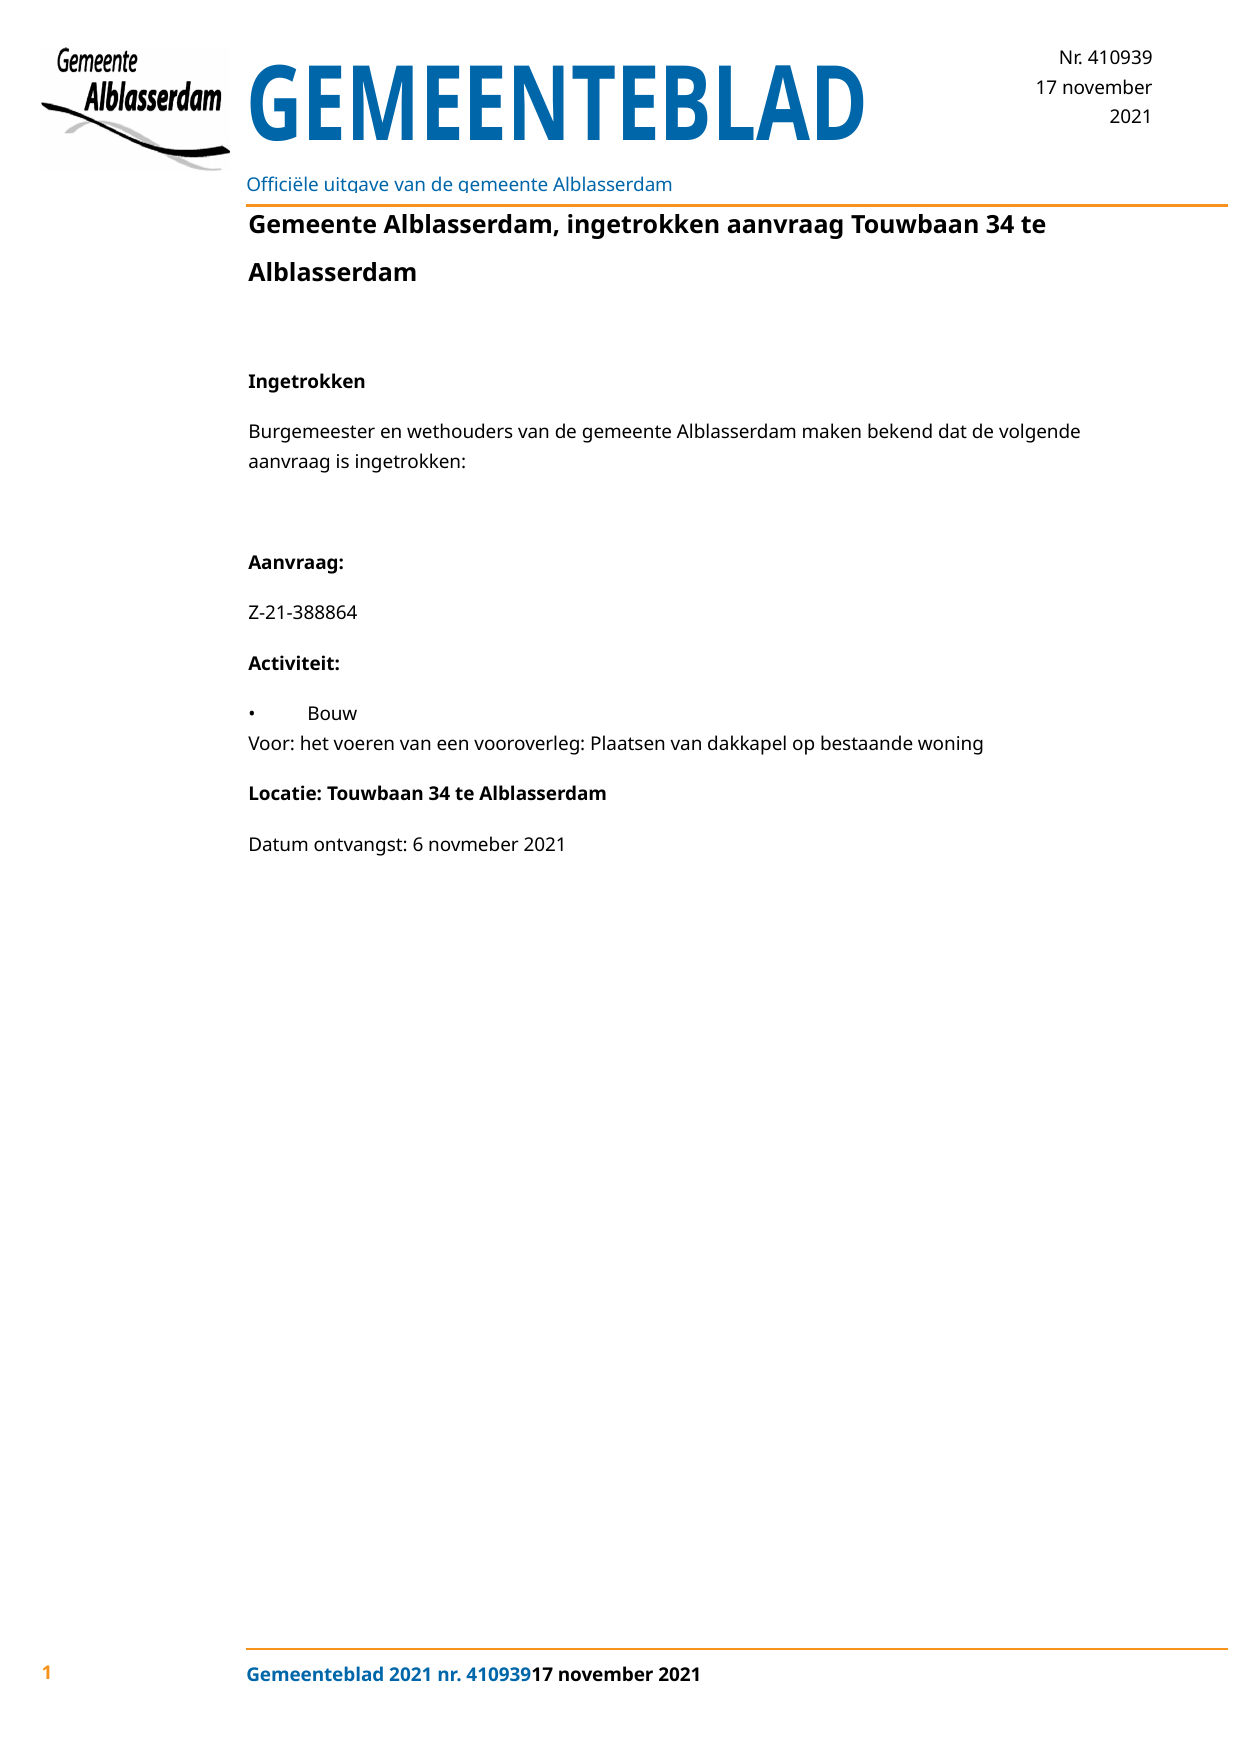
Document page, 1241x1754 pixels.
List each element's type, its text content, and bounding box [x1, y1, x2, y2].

text Datum ontvangst: 6 novmeber 2021 [248, 831, 1152, 857]
list Bouw [248, 700, 1152, 726]
text Locatie: Touwbaan 34 te Alblasserdam [248, 780, 1152, 806]
text Gemeente Alblasserdam, ingetrokken aanvraag Touwbaan 34 te Alblasserdam [248, 207, 1152, 288]
text Burgemeester en wethouders van de gemeente Alblasserdam maken bekend dat de volgende aanvraag is ingetrokken: [248, 419, 1152, 474]
text Activiteit: [248, 650, 1152, 676]
text Aanvraag: [248, 549, 1152, 575]
text Voor: het voeren van een vooroverleg: Plaatsen van dakkapel op bestaande woning [248, 730, 1152, 756]
picture [41, 47, 231, 172]
text Ingetrokken [248, 368, 1152, 394]
text Z-21-388864 [248, 599, 1152, 625]
